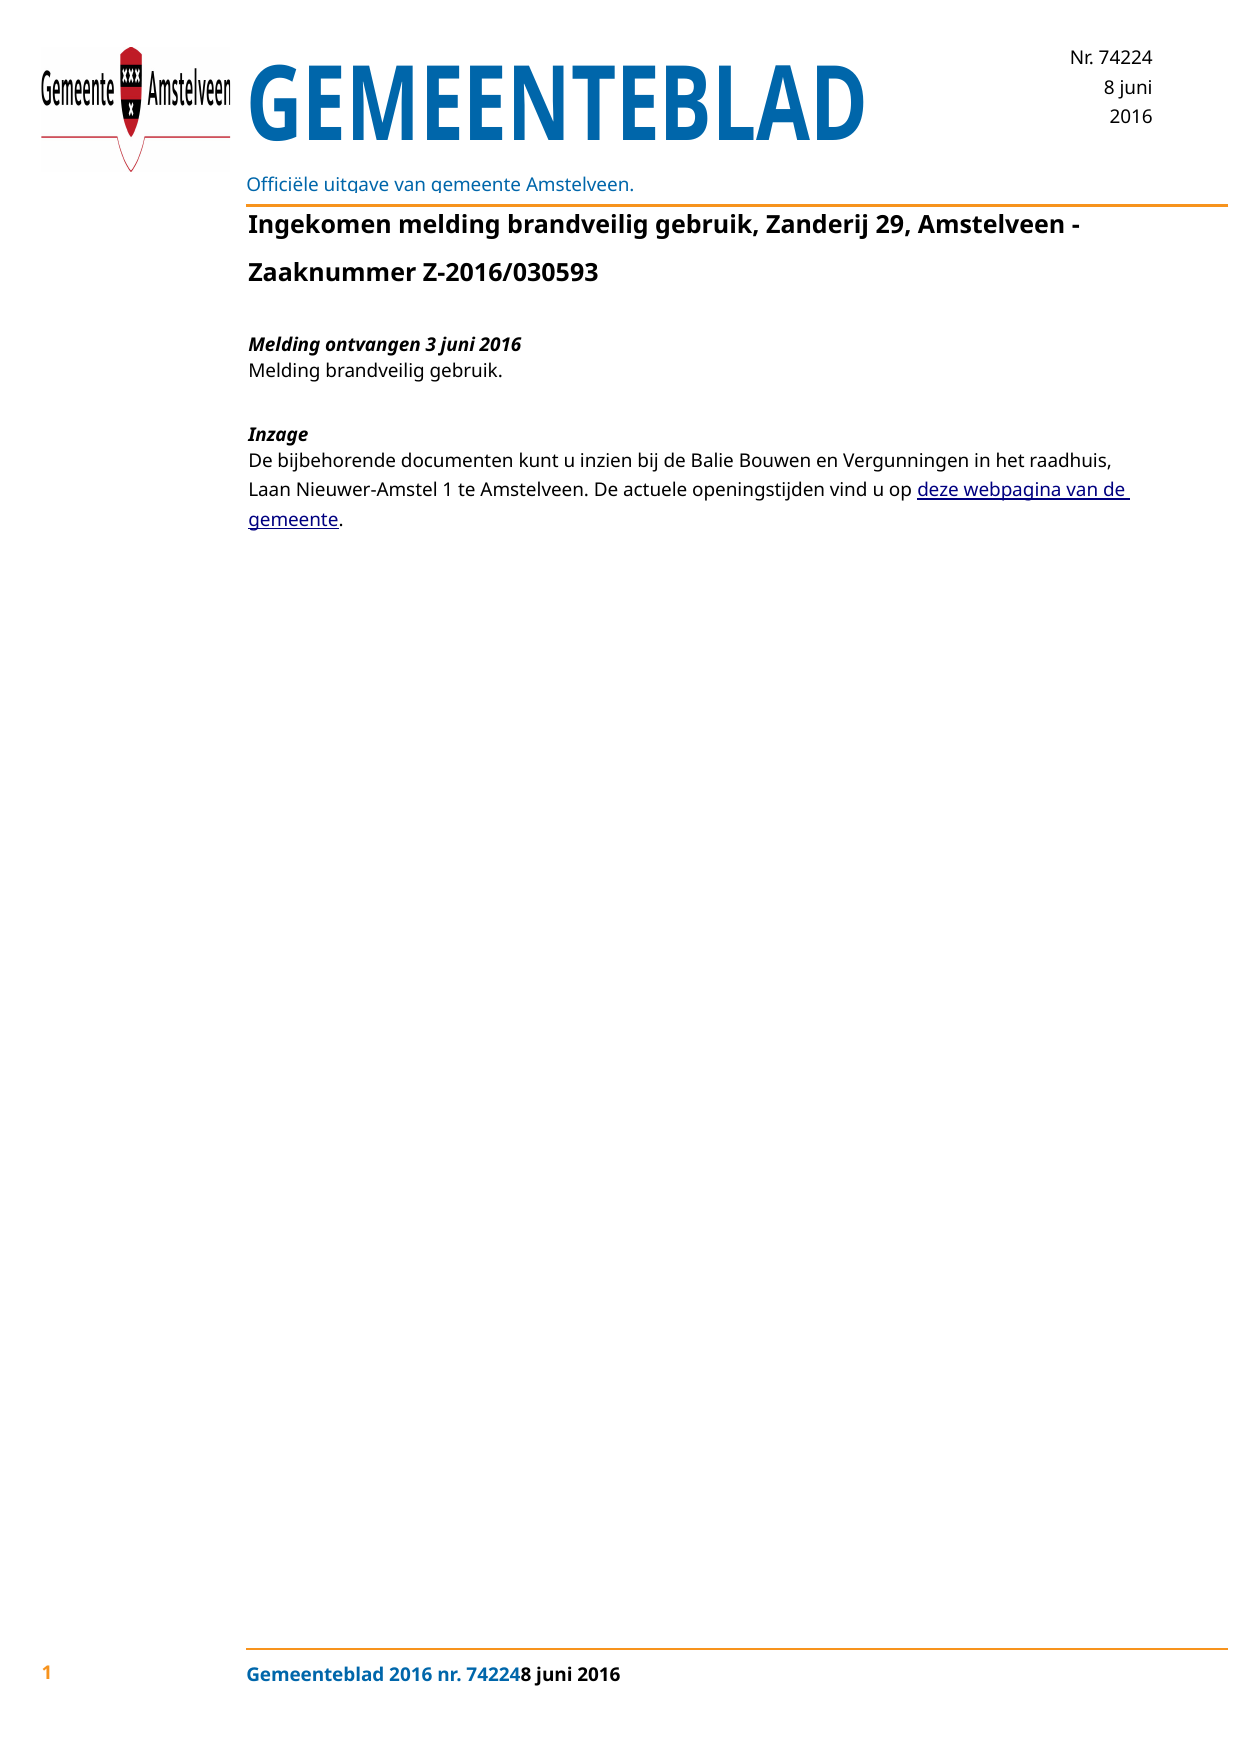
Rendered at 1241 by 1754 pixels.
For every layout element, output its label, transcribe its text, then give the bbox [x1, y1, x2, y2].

picture [41, 47, 231, 172]
text De bijbehorende documenten kunt u inzien bij de Balie Bouwen en Vergunningen in het raadhuis, Laan Nieuwer-Amstel 1 te Amstelveen. De actuele openingstijden vind u op deze webpagina van de gemeente. [248, 447, 1152, 532]
text Melding brandveilig gebruik. [248, 357, 1152, 383]
text Melding ontvangen 3 juni 2016 [248, 331, 1152, 357]
text Inzage [248, 421, 1152, 447]
text Ingekomen melding brandveilig gebruik, Zanderij 29, Amstelveen - Zaaknummer Z-2016/030593 [248, 207, 1152, 288]
